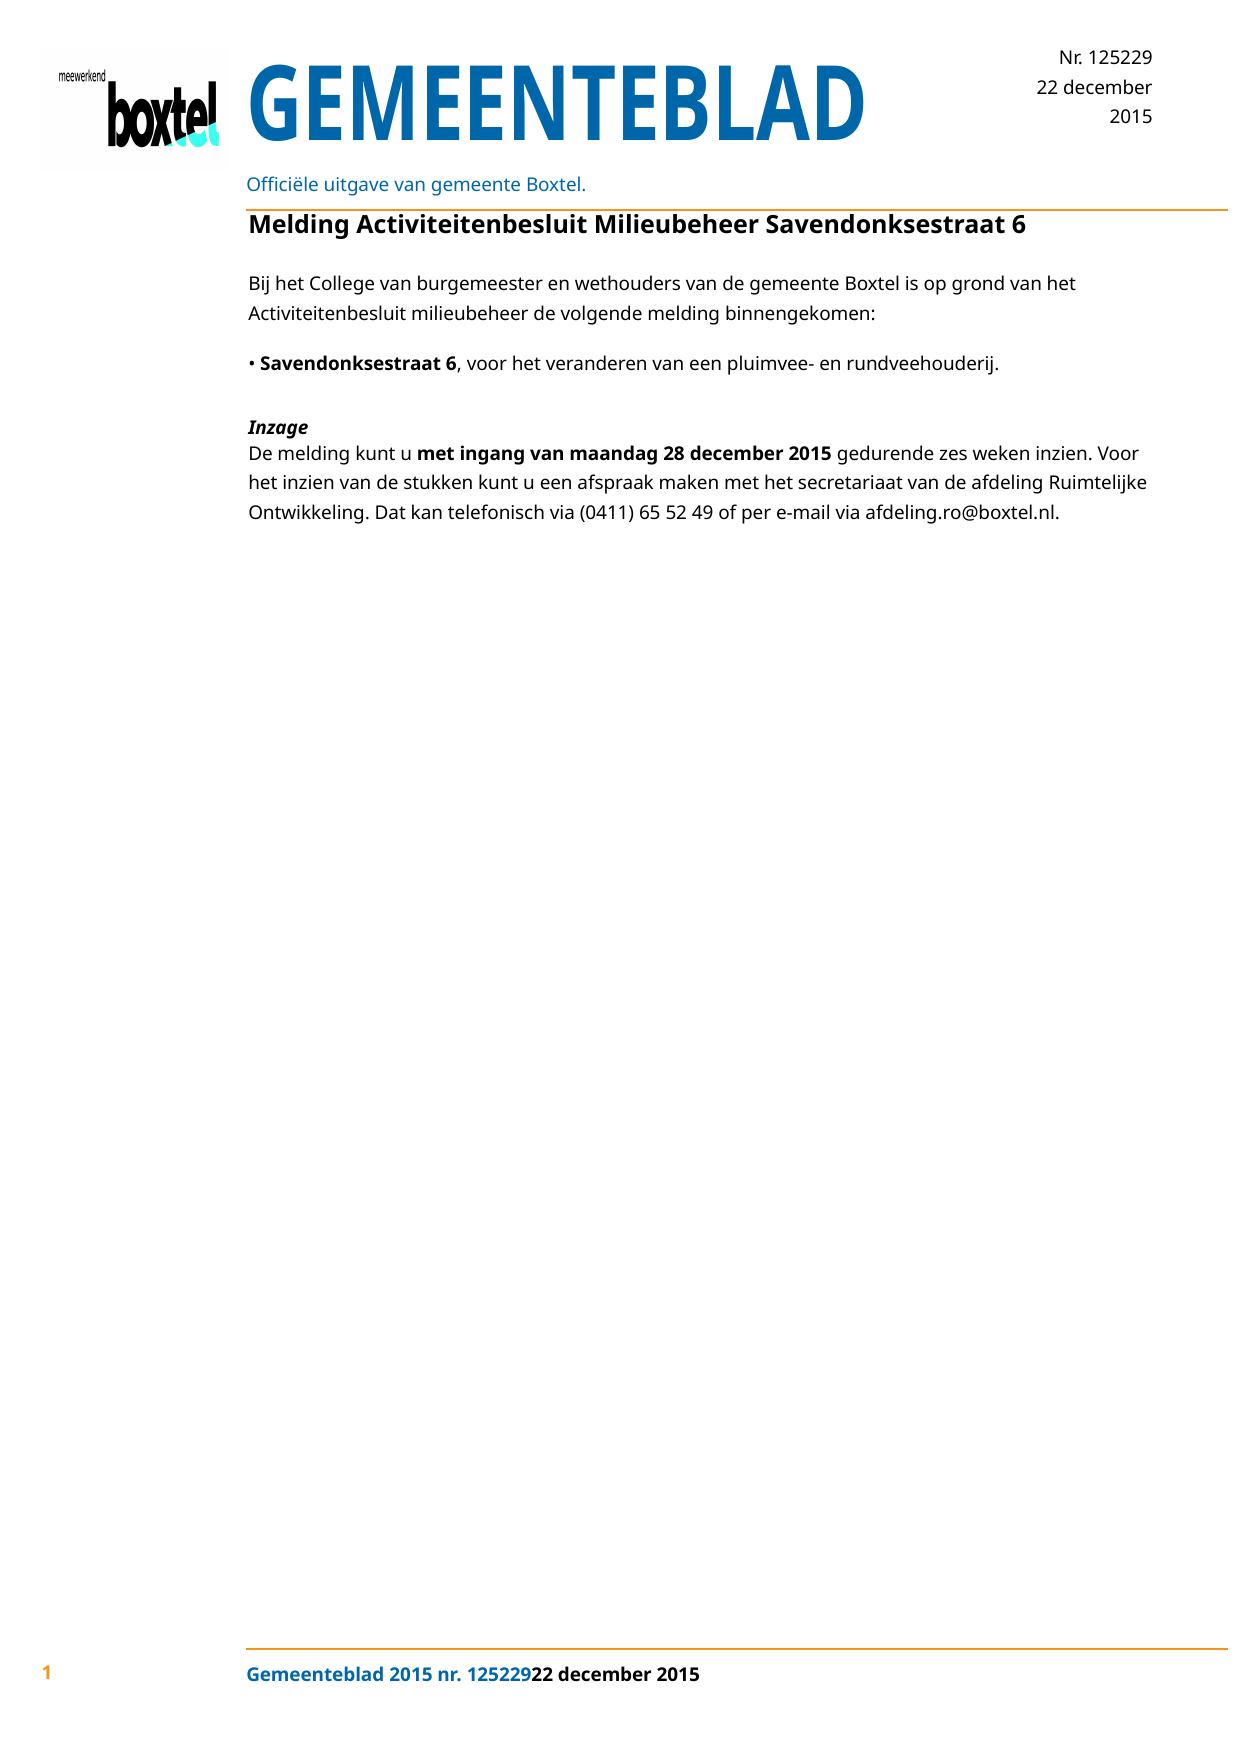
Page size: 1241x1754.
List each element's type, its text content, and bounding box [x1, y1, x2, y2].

text De melding kunt u met ingang van maandag 28 december 2015 gedurende zes weken inzien. Voor het inzien van de stukken kunt u een afspraak maken met het secretariaat van de afdeling Ruimtelijke Ontwikkeling. Dat kan telefonisch via (0411) 65 52 49 of per e-mail via afdeling.ro@boxtel.nl. [248, 440, 1152, 525]
text • Savendonksestraat 6, voor het veranderen van een pluimvee- en rundveehouderij. [248, 350, 1152, 376]
text Melding Activiteitenbesluit Milieubeheer Savendonksestraat 6 [248, 211, 1152, 241]
text Inzage [248, 414, 1152, 440]
text Bij het College van burgemeester en wethouders van de gemeente Boxtel is op grond van het Activiteitenbesluit milieubeheer de volgende melding binnengekomen: [248, 270, 1152, 326]
picture [41, 47, 231, 172]
